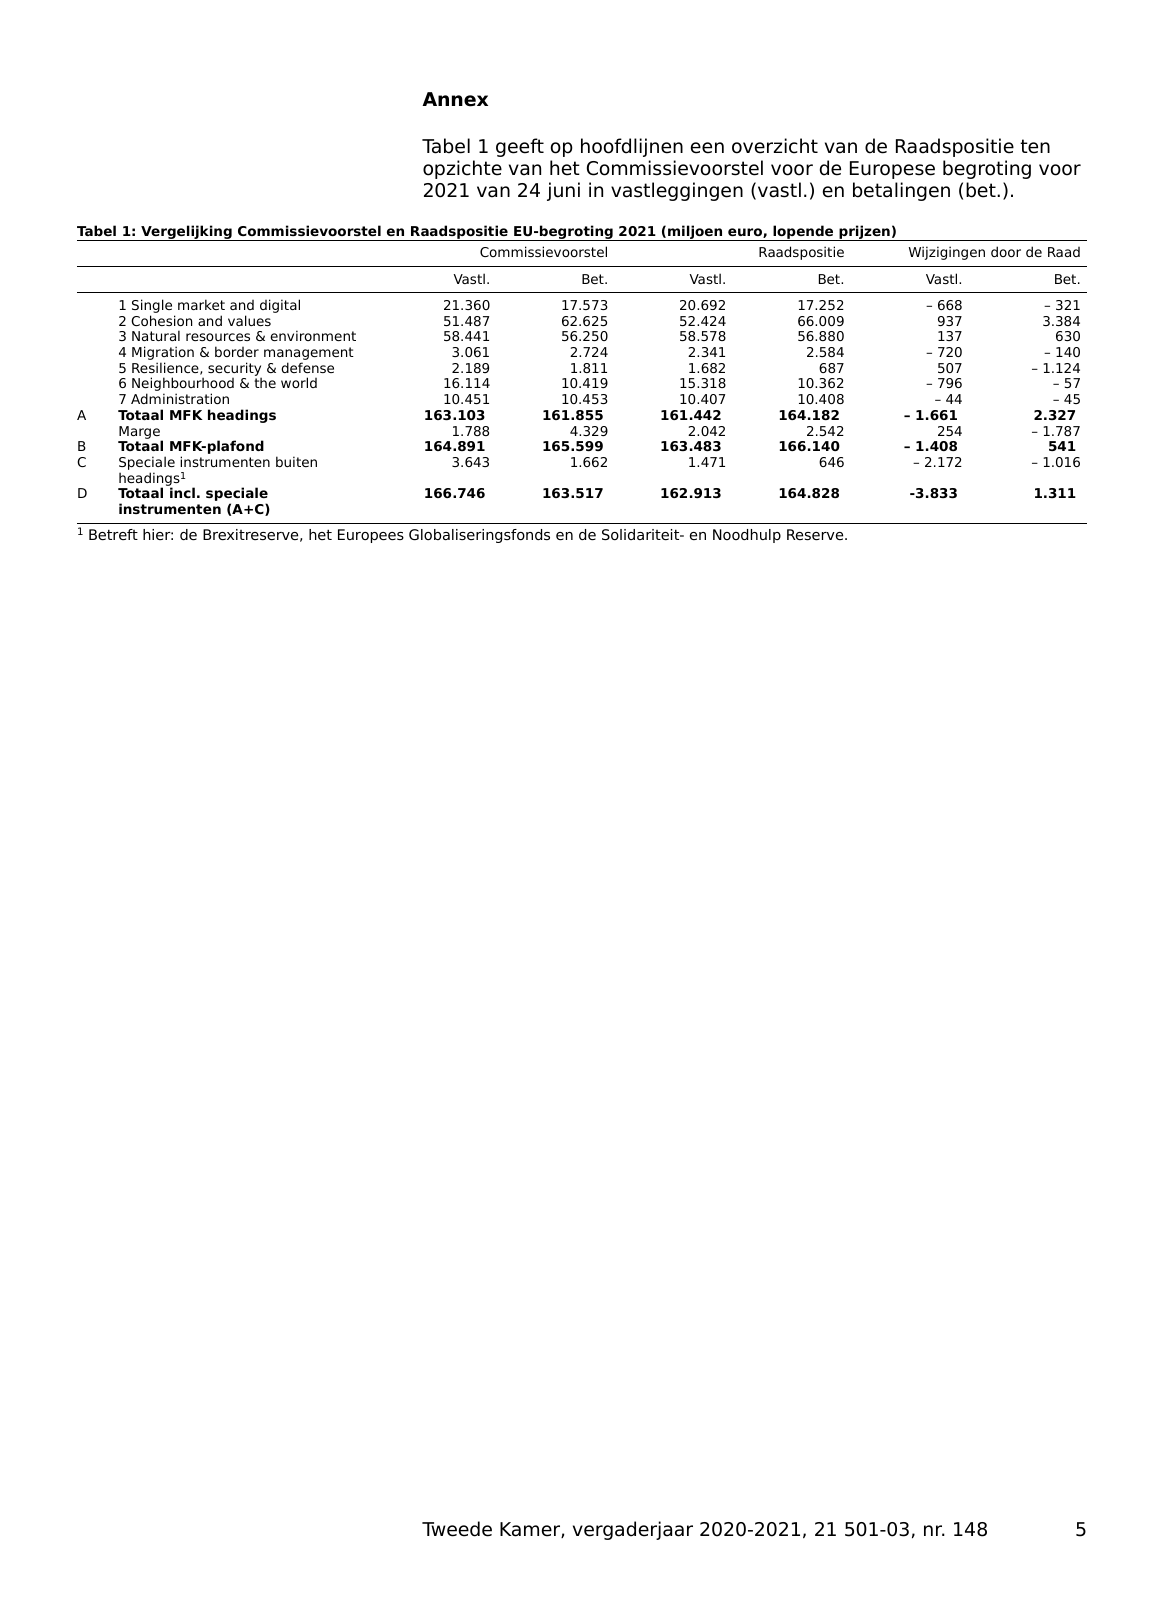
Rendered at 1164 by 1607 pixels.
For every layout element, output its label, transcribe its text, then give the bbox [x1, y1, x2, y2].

table_cell 3.384 [969, 313, 1087, 329]
table_cell – 1.661 [850, 408, 968, 423]
table_cell 2.189 [378, 361, 496, 376]
table_header Tabel 1: Vergelijking Commissievoorstel en Raadspositie EU-begroting 2021 (miljoen euro, lopende prijzen) [77, 224, 1087, 239]
table_cell 58.578 [614, 329, 732, 345]
table_cell 2.042 [614, 424, 732, 439]
text Tabel 1 geeft op hoofdlijnen een overzicht van de Raadspositie ten opzichte van het Commissievoorstel voor de Europese begroting voor 2021 van 24 juni in vastleggingen (vastl.) en betalingen (bet.). [422, 136, 1087, 202]
table_cell Wijzigingen door de Raad [850, 241, 1087, 266]
table_cell – 2.172 [850, 455, 968, 486]
table_cell 3.061 [378, 345, 496, 361]
table_cell 2.724 [496, 345, 614, 361]
table_cell [77, 329, 112, 345]
table_cell Totaal MFK-plafond [112, 439, 378, 455]
table_cell A [77, 408, 112, 423]
table_cell 51.487 [378, 313, 496, 329]
table_cell 62.625 [496, 313, 614, 329]
table_cell 1.788 [378, 424, 496, 439]
table_cell 161.855 [496, 408, 614, 423]
table_cell – 1.124 [969, 361, 1087, 376]
table_cell 1.311 [969, 486, 1087, 522]
table_cell [77, 293, 112, 313]
table_cell 20.692 [614, 293, 732, 313]
table_cell 16.114 [378, 376, 496, 392]
table_cell -3.833 [850, 486, 968, 522]
table_cell Bet. [496, 267, 614, 292]
table_cell 7 Administration [112, 392, 378, 408]
table_cell 4 Migration & border management [112, 345, 378, 361]
table_cell Bet. [732, 267, 850, 292]
table_cell [77, 376, 112, 392]
table_cell 166.746 [378, 486, 496, 522]
table_cell – 44 [850, 392, 968, 408]
table_cell Vastl. [378, 267, 496, 292]
table_cell Totaal MFK headings [112, 408, 378, 423]
table_cell 164.891 [378, 439, 496, 455]
table_cell 162.913 [614, 486, 732, 522]
table_cell 10.408 [732, 392, 850, 408]
table_cell 1.682 [614, 361, 732, 376]
table_cell 254 [850, 424, 968, 439]
table_cell – 720 [850, 345, 968, 361]
table_cell [77, 267, 112, 292]
table_cell 56.880 [732, 329, 850, 345]
table_cell [77, 361, 112, 376]
table_cell [77, 345, 112, 361]
table_cell [77, 424, 112, 439]
table_cell – 1.787 [969, 424, 1087, 439]
table_cell 161.442 [614, 408, 732, 423]
table_cell 4.329 [496, 424, 614, 439]
table_cell 10.362 [732, 376, 850, 392]
table_cell – 57 [969, 376, 1087, 392]
table_cell 163.517 [496, 486, 614, 522]
table_cell 10.419 [496, 376, 614, 392]
table_cell 2.542 [732, 424, 850, 439]
table_cell [77, 392, 112, 408]
table_cell 137 [850, 329, 968, 345]
table_cell 163.103 [378, 408, 496, 423]
table_cell 165.599 [496, 439, 614, 455]
table_cell 3 Natural resources & environment [112, 329, 378, 345]
table_cell 163.483 [614, 439, 732, 455]
subtitle Annex [77, 89, 1087, 111]
table_cell 21.360 [378, 293, 496, 313]
table_cell – 45 [969, 392, 1087, 408]
table_cell 5 Resilience, security & defense [112, 361, 378, 376]
table_cell 2.341 [614, 345, 732, 361]
table_cell 10.453 [496, 392, 614, 408]
table_cell 164.182 [732, 408, 850, 423]
table_cell – 1.016 [969, 455, 1087, 486]
table_cell Commissievoorstel [378, 241, 614, 266]
table_cell 52.424 [614, 313, 732, 329]
table_cell 10.407 [614, 392, 732, 408]
table_cell 507 [850, 361, 968, 376]
table_cell Marge [112, 424, 378, 439]
table_cell – 1.408 [850, 439, 968, 455]
table_cell 646 [732, 455, 850, 486]
table_cell Raadspositie [614, 241, 850, 266]
table_cell C [77, 455, 112, 486]
table_cell Vastl. [614, 267, 732, 292]
table_cell Bet. [969, 267, 1087, 292]
table_cell 10.451 [378, 392, 496, 408]
table_cell 2.327 [969, 408, 1087, 423]
table_cell – 796 [850, 376, 968, 392]
table_cell – 668 [850, 293, 968, 313]
table_cell 687 [732, 361, 850, 376]
table_cell 17.252 [732, 293, 850, 313]
table_cell 1.811 [496, 361, 614, 376]
table_cell D [77, 486, 112, 522]
table_cell 3.643 [378, 455, 496, 486]
table_cell Vastl. [850, 267, 968, 292]
table_cell 1 Betreft hier: de Brexitreserve, het Europees Globaliseringsfonds en de Solidariteit- en Noodhulp Reserve. [77, 524, 1087, 543]
table_cell [77, 241, 112, 266]
table_cell 66.009 [732, 313, 850, 329]
table_cell 164.828 [732, 486, 850, 522]
table_cell 17.573 [496, 293, 614, 313]
table_cell [77, 313, 112, 329]
table_cell 630 [969, 329, 1087, 345]
table_cell 166.140 [732, 439, 850, 455]
table_cell 937 [850, 313, 968, 329]
table_cell 1.662 [496, 455, 614, 486]
table_cell 58.441 [378, 329, 496, 345]
table_cell 1.471 [614, 455, 732, 486]
table_cell – 321 [969, 293, 1087, 313]
table_cell 2 Cohesion and values [112, 313, 378, 329]
table_cell [112, 241, 378, 266]
table_cell 56.250 [496, 329, 614, 345]
table_cell 541 [969, 439, 1087, 455]
table_cell – 140 [969, 345, 1087, 361]
table_cell [112, 267, 378, 292]
table_cell 2.584 [732, 345, 850, 361]
table_cell 15.318 [614, 376, 732, 392]
table_cell Totaal incl. speciale instrumenten (A+C) [112, 486, 378, 522]
table_cell Speciale instrumenten buiten headings1 [112, 455, 378, 486]
table_cell 1 Single market and digital [112, 293, 378, 313]
table_cell 6 Neighbourhood & the world [112, 376, 378, 392]
table_cell B [77, 439, 112, 455]
